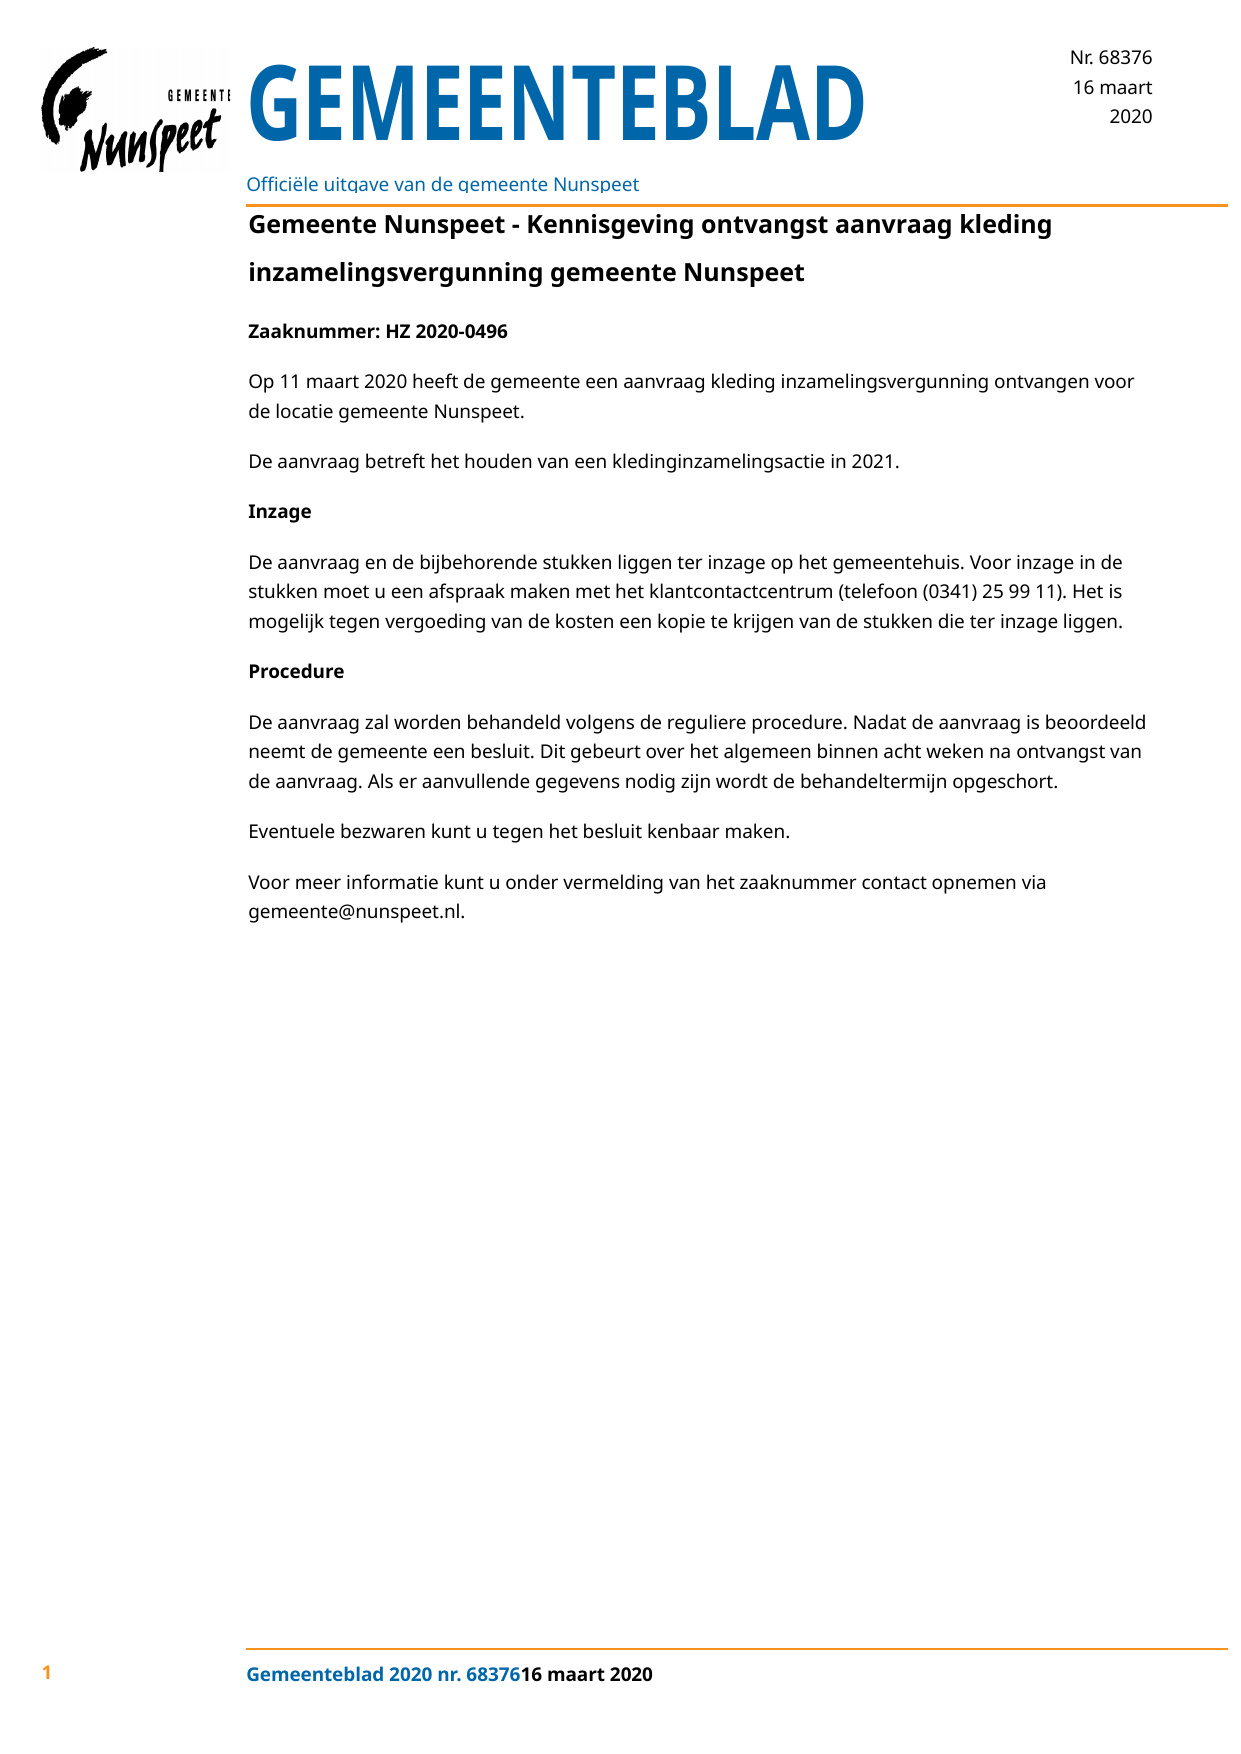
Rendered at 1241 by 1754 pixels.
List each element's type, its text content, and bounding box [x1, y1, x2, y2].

text Zaaknummer: HZ 2020-0496 [248, 318, 1152, 344]
text De aanvraag betreft het houden van een kledinginzamelingsactie in 2021. [248, 448, 1152, 474]
text De aanvraag en de bijbehorende stukken liggen ter inzage op het gemeentehuis. Voor inzage in de stukken moet u een afspraak maken met het klantcontactcentrum (telefoon (0341) 25 99 11). Het is mogelijk tegen vergoeding van de kosten een kopie te krijgen van de stukken die ter inzage liggen. [248, 549, 1152, 634]
text Inzage [248, 499, 1152, 524]
text Op 11 maart 2020 heeft de gemeente een aanvraag kleding inzamelingsvergunning ontvangen voor de locatie gemeente Nunspeet. [248, 368, 1152, 424]
text Procedure [248, 659, 1152, 684]
picture [41, 47, 231, 172]
text Voor meer informatie kunt u onder vermelding van het zaaknummer contact opnemen via gemeente@nunspeet.nl. [248, 869, 1152, 924]
text De aanvraag zal worden behandeld volgens de reguliere procedure. Nadat de aanvraag is beoordeeld neemt de gemeente een besluit. Dit gebeurt over het algemeen binnen acht weken na ontvangst van de aanvraag. Als er aanvullende gegevens nodig zijn wordt de behandeltermijn opgeschort. [248, 709, 1152, 794]
text Gemeente Nunspeet - Kennisgeving ontvangst aanvraag kleding inzamelingsvergunning gemeente Nunspeet [248, 207, 1152, 288]
text Eventuele bezwaren kunt u tegen het besluit kenbaar maken. [248, 819, 1152, 844]
